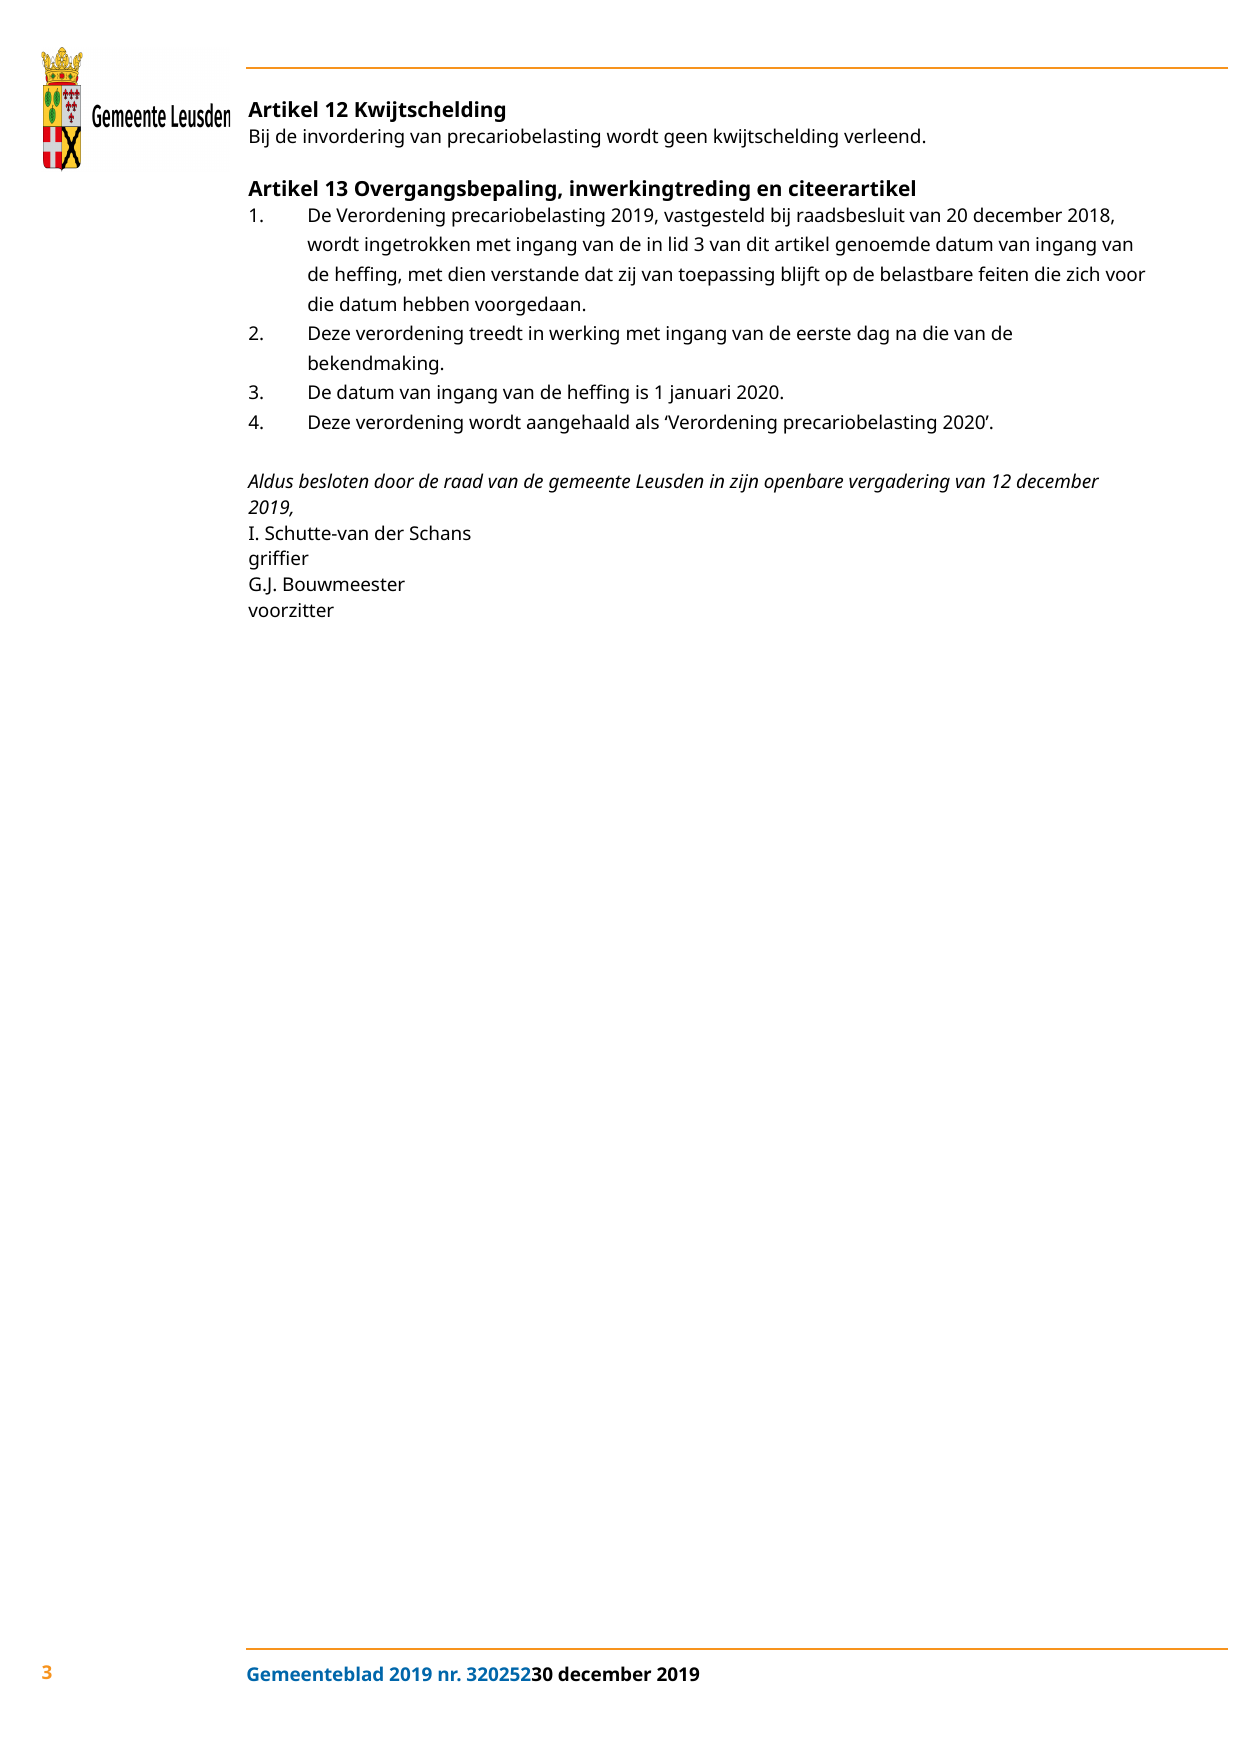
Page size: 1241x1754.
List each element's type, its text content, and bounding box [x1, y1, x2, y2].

text Bij de invordering van precariobelasting wordt geen kwijtschelding verleend. [248, 123, 1152, 149]
text Artikel 12 Kwijtschelding [248, 95, 1152, 123]
list De datum van ingang van de heffing is 1 januari 2020. [248, 379, 1152, 405]
text I. Schutte-van der Schans [248, 520, 1152, 546]
list Deze verordening treedt in werking met ingang van de eerste dag na die van de bekendmaking. [248, 320, 1152, 376]
list De Verordening precariobelasting 2019, vastgesteld bij raadsbesluit van 20 december 2018, wordt ingetrokken met ingang van de in lid 3 van dit artikel genoemde datum van ingang van de heffing, met dien verstande dat zij van toepassing blijft op de belastbare feiten die zich voor die datum hebben voorgedaan. [248, 202, 1152, 317]
picture [41, 47, 231, 172]
list Deze verordening wordt aangehaald als ‘Verordening precariobelasting 2020’. [248, 409, 1152, 435]
text Aldus besloten door de raad van de gemeente Leusden in zijn openbare vergadering van 12 december 2019, [248, 468, 1152, 520]
text G.J. Bouwmeester [248, 571, 1152, 597]
text voorzitter [248, 597, 1152, 623]
text Artikel 13 Overgangsbepaling, inwerkingtreding en citeerartikel [248, 174, 1152, 202]
text griffier [248, 546, 1152, 571]
